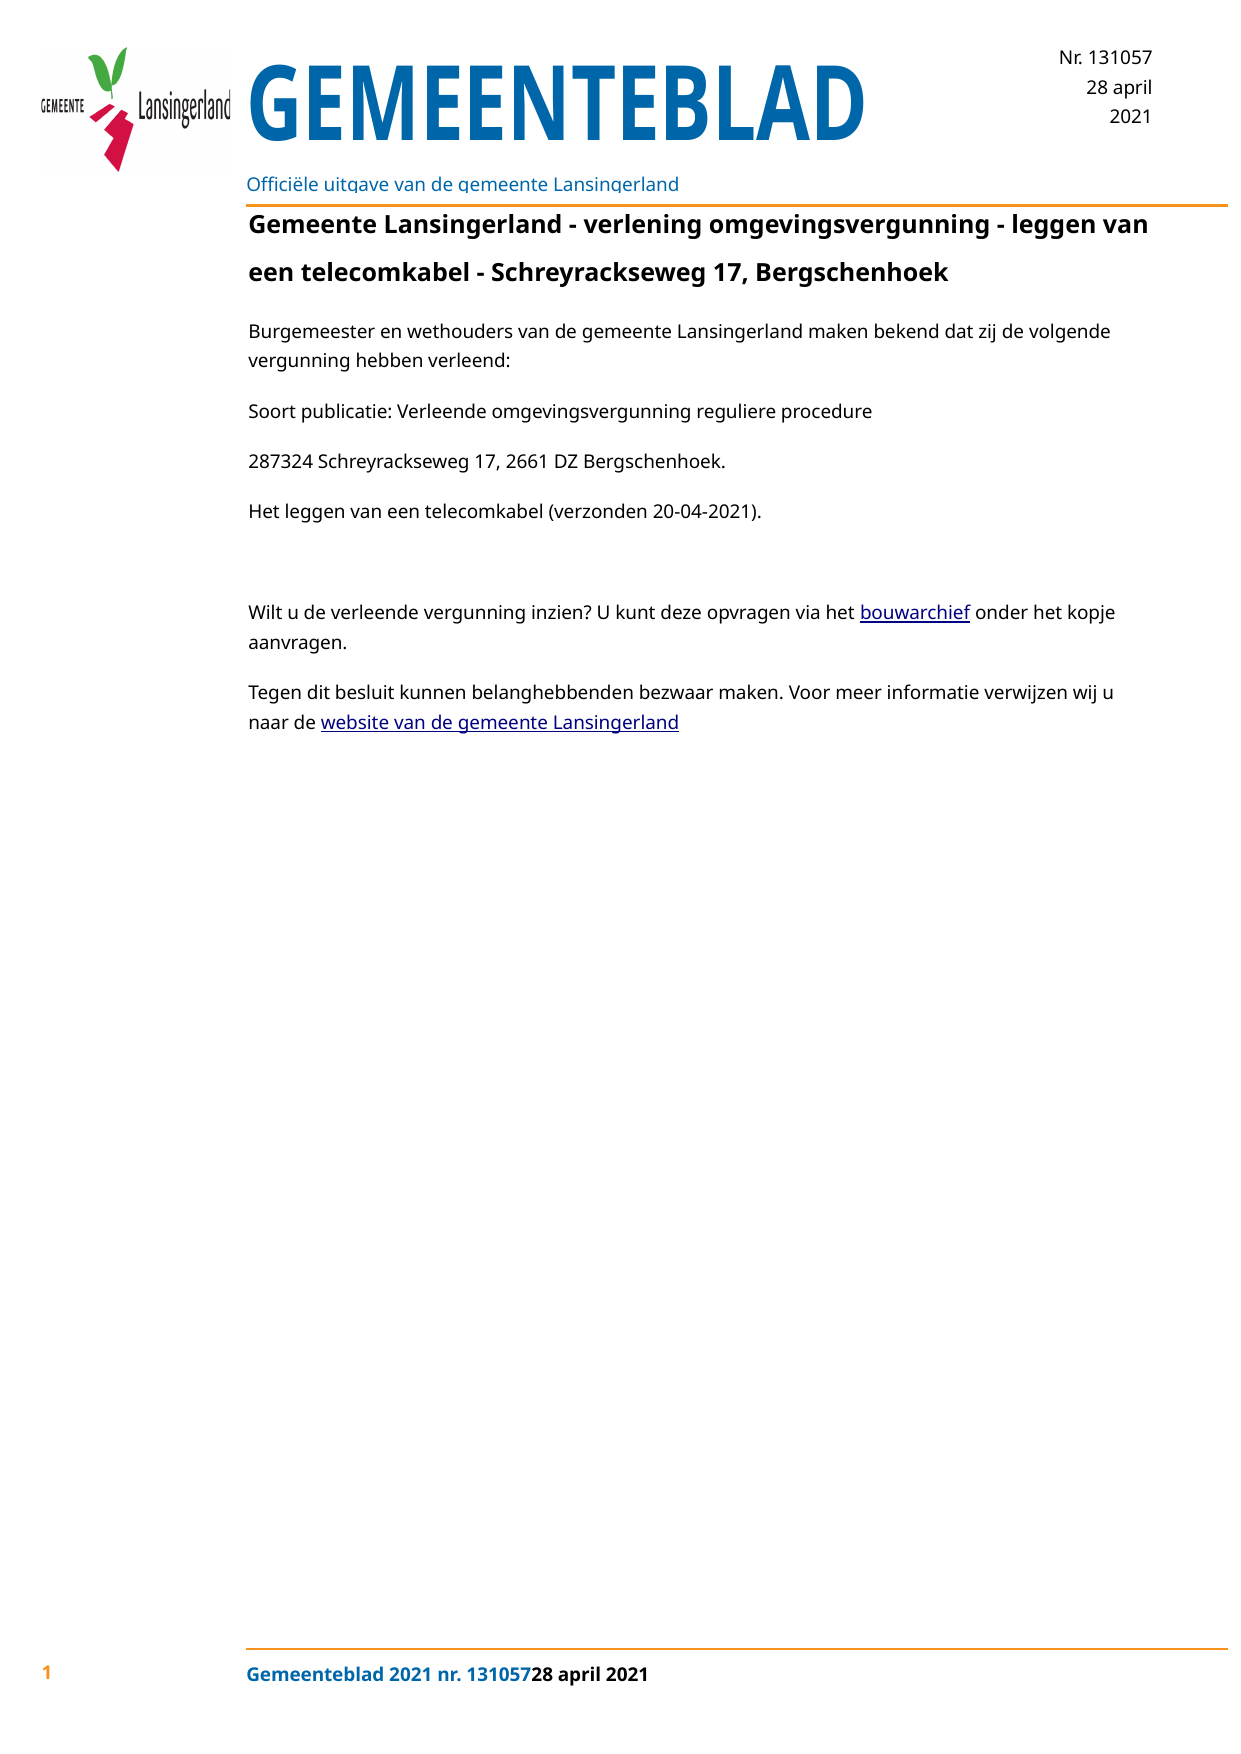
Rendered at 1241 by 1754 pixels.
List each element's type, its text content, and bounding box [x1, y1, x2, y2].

text Het leggen van een telecomkabel (verzonden 20-04-2021). [248, 499, 1152, 524]
picture [41, 47, 231, 172]
text 287324 Schreyrackseweg 17, 2661 DZ Bergschenhoek. [248, 448, 1152, 474]
text Burgemeester en wethouders van de gemeente Lansingerland maken bekend dat zij de volgende vergunning hebben verleend: [248, 318, 1152, 373]
text Soort publicatie: Verleende omgevingsvergunning reguliere procedure [248, 398, 1152, 424]
text Wilt u de verleende vergunning inzien? U kunt deze opvragen via het bouwarchief onder het kopje aanvragen. [248, 599, 1152, 655]
text Gemeente Lansingerland - verlening omgevingsvergunning - leggen van een telecomkabel - Schreyrackseweg 17, Bergschenhoek [248, 207, 1152, 288]
text Tegen dit besluit kunnen belanghebbenden bezwaar maken. Voor meer informatie verwijzen wij u naar de website van de gemeente Lansingerland [248, 679, 1152, 735]
